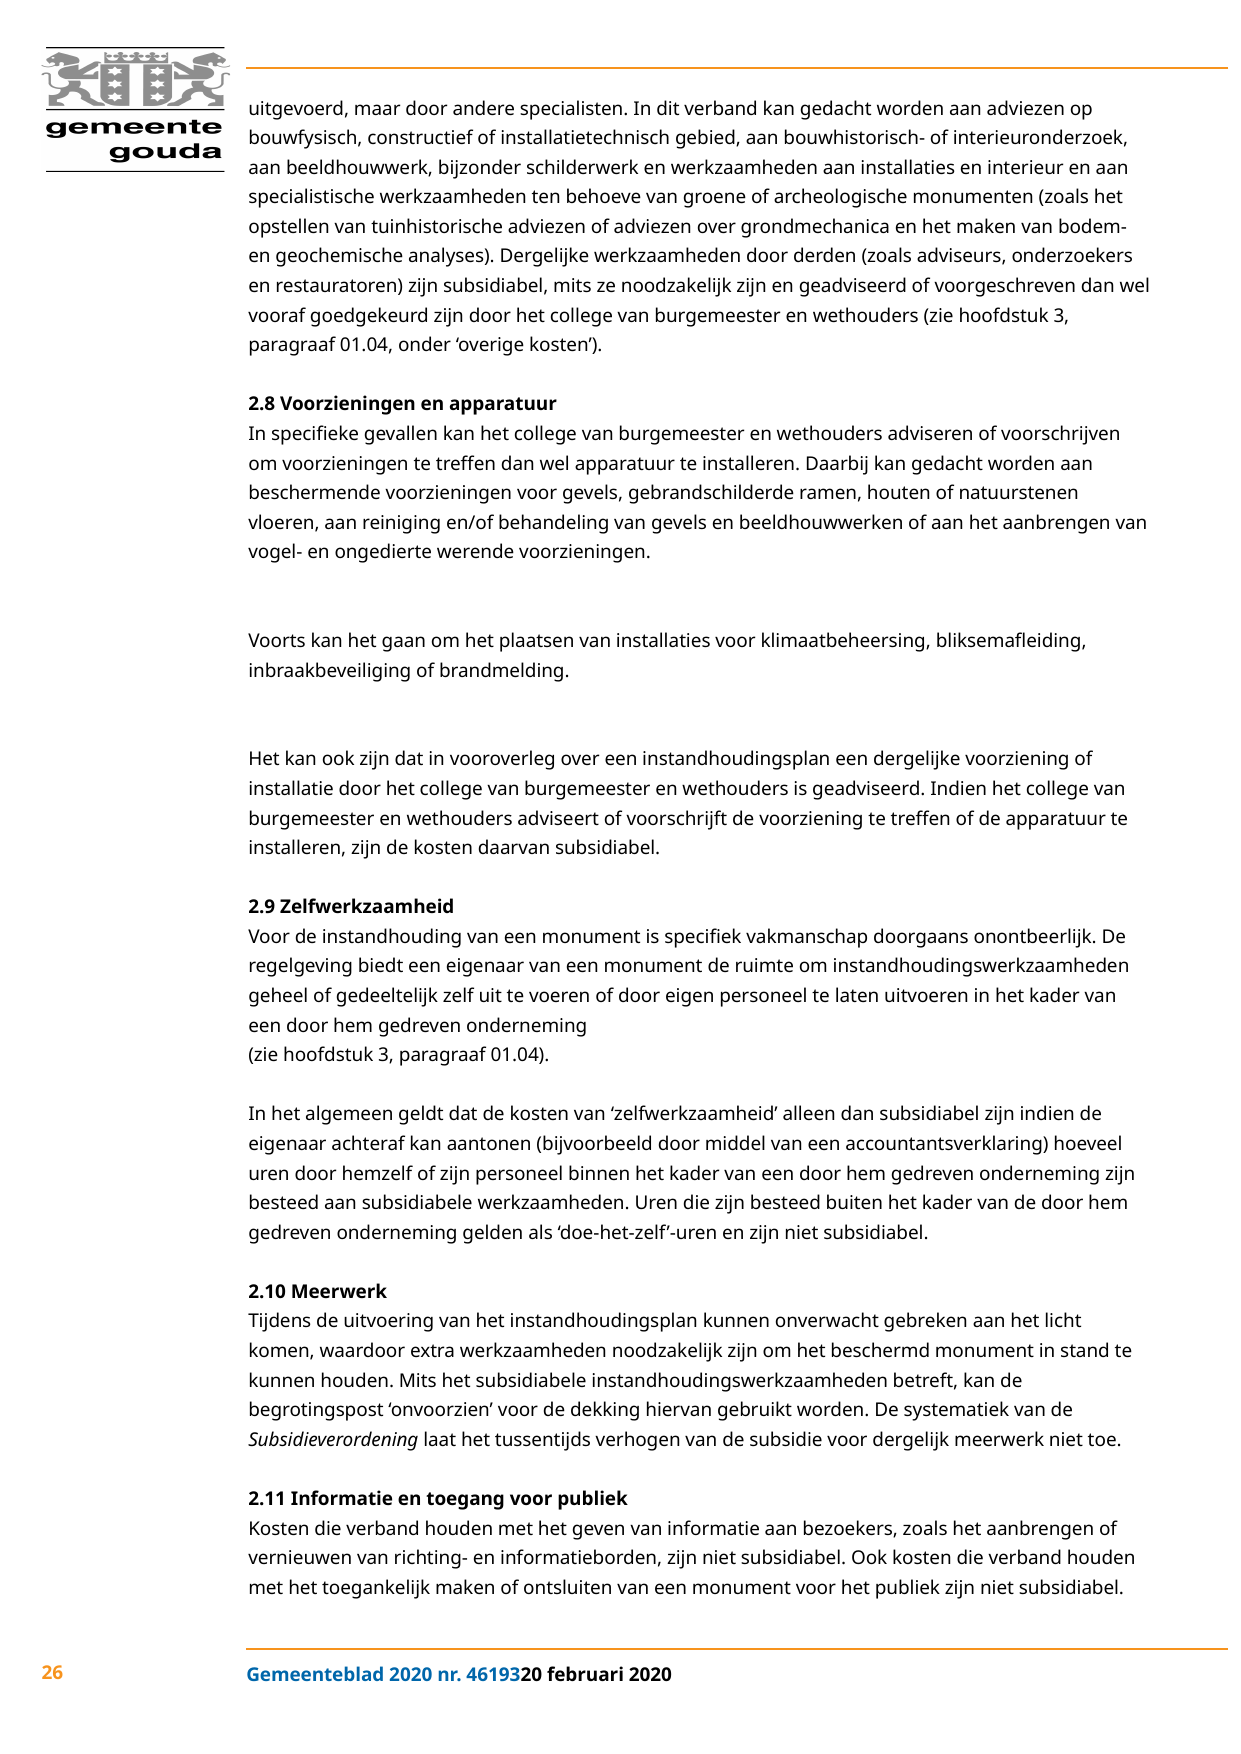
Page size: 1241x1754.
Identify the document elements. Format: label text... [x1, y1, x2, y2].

text 2.9 Zelfwerkzaamheid [248, 893, 1152, 919]
picture [41, 47, 231, 172]
text Tijdens de uitvoering van het instandhoudingsplan kunnen onverwacht gebreken aan het licht komen, waardoor extra werkzaamheden noodzakelijk zijn om het beschermd monument in stand te kunnen houden. Mits het subsidiabele instandhoudingswerkzaamheden betreft, kan de begrotingspost ‘onvoorzien’ voor de dekking hiervan gebruikt worden. De systematiek van de Subsidieverordening laat het tussentijds verhogen van de subsidie voor dergelijk meerwerk niet toe. [248, 1308, 1152, 1452]
text uitgevoerd, maar door andere specialisten. In dit verband kan gedacht worden aan adviezen op bouwfysisch, constructief of installatietechnisch gebied, aan bouwhistorisch- of interieuronderzoek, aan beeldhouwwerk, bijzonder schilderwerk en werkzaamheden aan installaties en interieur en aan specialistische werkzaamheden ten behoeve van groene of archeologische monumenten (zoals het opstellen van tuinhistorische adviezen of adviezen over grondmechanica en het maken van bodem- en geochemische analyses). Dergelijke werkzaamheden door derden (zoals adviseurs, onderzoekers en restauratoren) zijn subsidiabel, mits ze noodzakelijk zijn en geadviseerd of voorgeschreven dan wel vooraf goedgekeurd zijn door het college van burgemeester en wethouders (zie hoofdstuk 3, paragraaf 01.04, onder ‘overige kosten’). [248, 95, 1152, 357]
text Kosten die verband houden met het geven van informatie aan bezoekers, zoals het aanbrengen of vernieuwen van richting- en informatieborden, zijn niet subsidiabel. Ook kosten die verband houden met het toegankelijk maken of ontsluiten van een monument voor het publiek zijn niet subsidiabel. [248, 1515, 1152, 1600]
text 2.10 Meerwerk [248, 1278, 1152, 1304]
text (zie hoofdstuk 3, paragraaf 01.04). [248, 1041, 1152, 1067]
text 2.8 Voorzieningen en apparatuur [248, 391, 1152, 416]
text 2.11 Informatie en toegang voor publiek [248, 1485, 1152, 1511]
text Voorts kan het gaan om het plaatsen van installaties voor klimaatbeheersing, bliksemafleiding, inbraakbeveiliging of brandmelding. [248, 627, 1152, 683]
text Het kan ook zijn dat in vooroverleg over een instandhoudingsplan een dergelijke voorziening of installatie door het college van burgemeester en wethouders is geadviseerd. Indien het college van burgemeester en wethouders adviseert of voorschrijft de voorziening te treffen of de apparatuur te installeren, zijn de kosten daarvan subsidiabel. [248, 746, 1152, 860]
text In specifieke gevallen kan het college van burgemeester en wethouders adviseren of voorschrijven om voorzieningen te treffen dan wel apparatuur te installeren. Daarbij kan gedacht worden aan beschermende voorzieningen voor gevels, gebrandschilderde ramen, houten of natuurstenen vloeren, aan reiniging en/of behandeling van gevels en beeldhouwwerken of aan het aanbrengen van vogel- en ongedierte werende voorzieningen. [248, 420, 1152, 564]
text In het algemeen geldt dat de kosten van ‘zelfwerkzaamheid’ alleen dan subsidiabel zijn indien de eigenaar achteraf kan aantonen (bijvoorbeeld door middel van een accountantsverklaring) hoeveel uren door hemzelf of zijn personeel binnen het kader van een door hem gedreven onderneming zijn besteed aan subsidiabele werkzaamheden. Uren die zijn besteed buiten het kader van de door hem gedreven onderneming gelden als ‘doe-het-zelf’-uren en zijn niet subsidiabel. [248, 1101, 1152, 1245]
text Voor de instandhouding van een monument is specifiek vakmanschap doorgaans onontbeerlijk. De regelgeving biedt een eigenaar van een monument de ruimte om instandhoudingswerkzaamheden geheel of gedeeltelijk zelf uit te voeren of door eigen personeel te laten uitvoeren in het kader van een door hem gedreven onderneming [248, 923, 1152, 1038]
